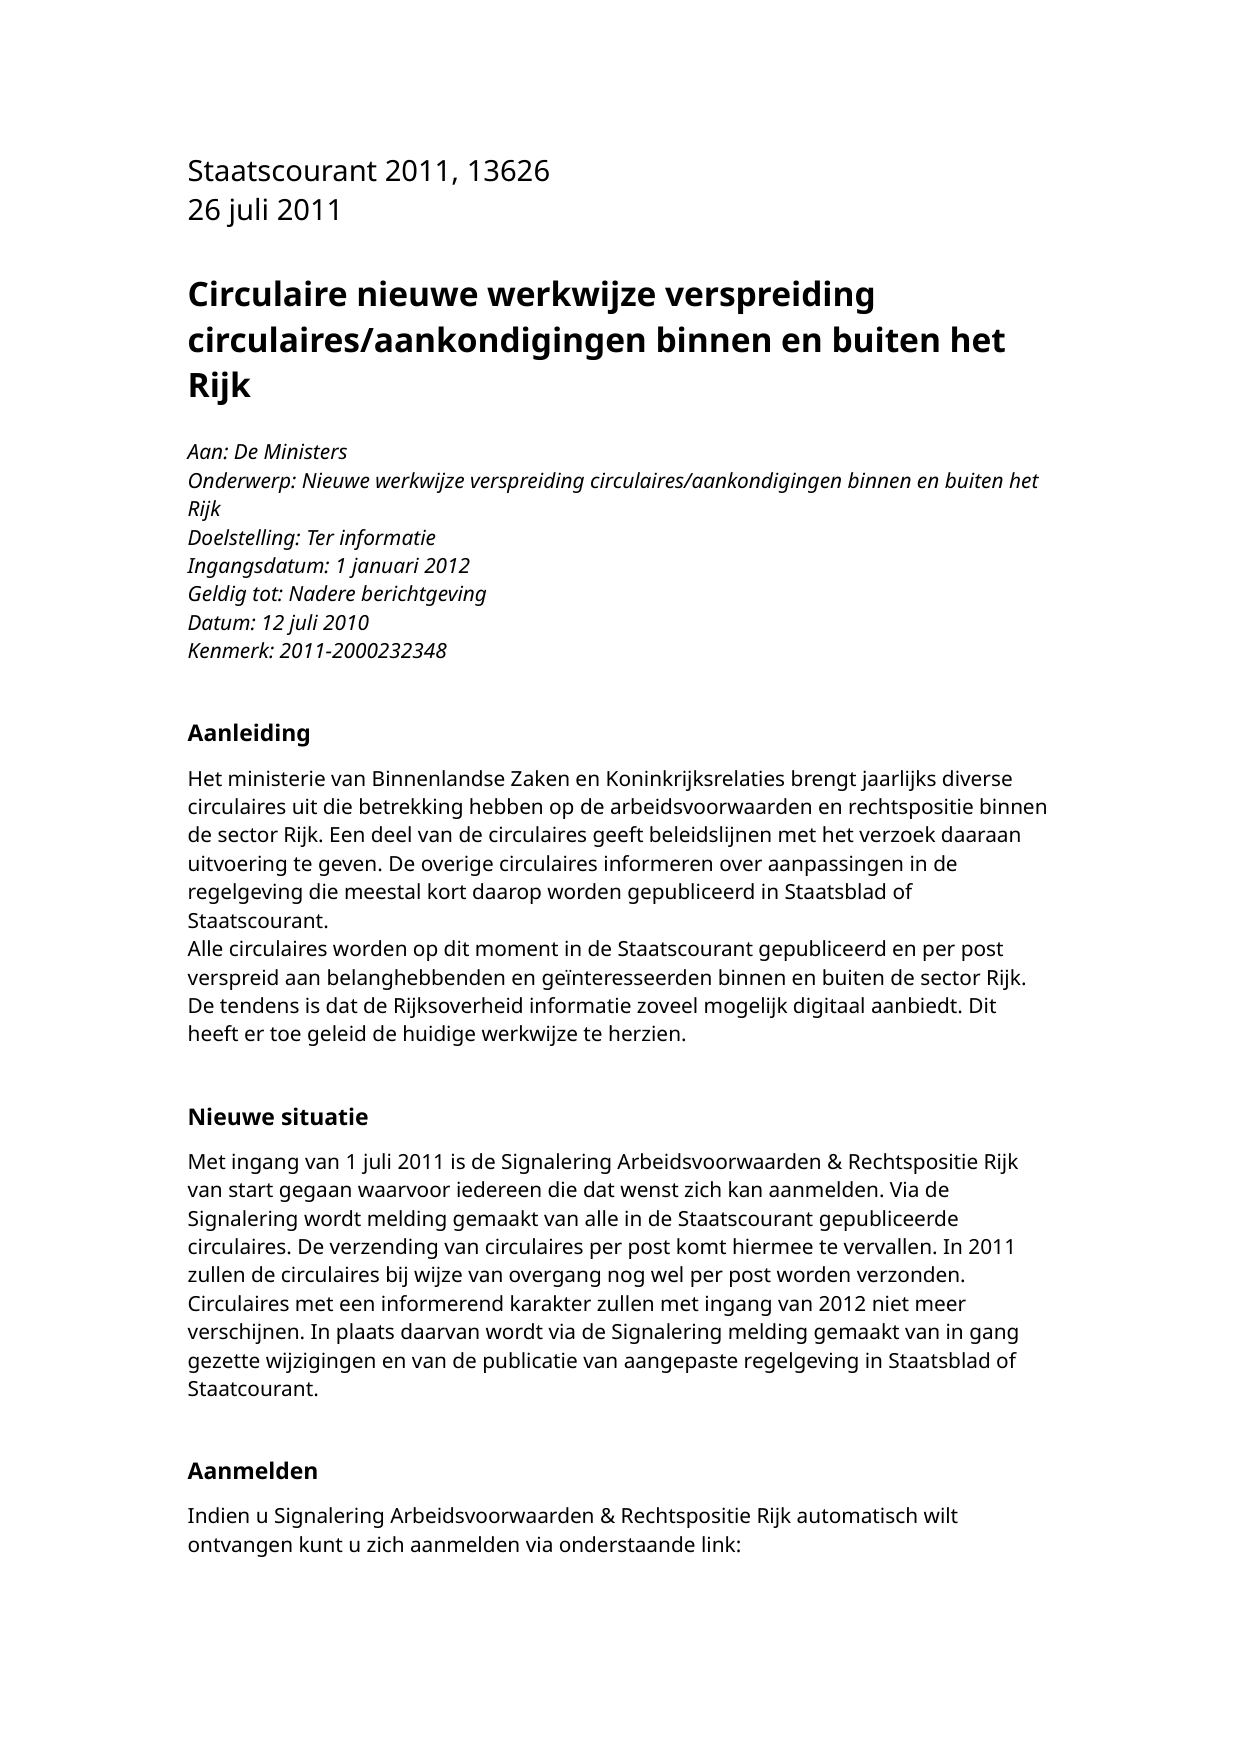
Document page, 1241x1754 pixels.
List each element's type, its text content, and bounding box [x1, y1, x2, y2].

text Ingangsdatum: 1 januari 2012 [187, 551, 1053, 579]
text Circulaires met een informerend karakter zullen met ingang van 2012 niet meer verschijnen. In plaats daarvan wordt via de Signalering melding gemaakt van in gang gezette wijzigingen en van de publicatie van aangepaste regelgeving in Staatsblad of Staatcourant. [187, 1289, 1053, 1403]
text Met ingang van 1 juli 2011 is de Signalering Arbeidsvoorwaarden & Rechtspositie Rijk van start gegaan waarvoor iedereen die dat wenst zich kan aanmelden. Via de Signalering wordt melding gemaakt van alle in de Staatscourant gepubliceerde circulaires. De verzending van circulaires per post komt hiermee te vervallen. In 2011 zullen de circulaires bij wijze van overgang nog wel per post worden verzonden. [187, 1147, 1053, 1289]
subtitle Aanmelden [187, 1455, 1053, 1486]
text Geldig tot: Nadere berichtgeving [187, 579, 1053, 608]
text Onderwerp: Nieuwe werkwijze verspreiding circulaires/aankondigingen binnen en buiten het Rijk [187, 466, 1053, 523]
text Alle circulaires worden op dit moment in de Staatscourant gepubliceerd en per post verspreid aan belanghebbenden en geïnteresseerden binnen en buiten de sector Rijk. De tendens is dat de Rijksoverheid informatie zoveel mogelijk digitaal aanbiedt. Dit heeft er toe geleid de huidige werkwijze te herzien. [187, 934, 1053, 1048]
text Staatscourant 2011, 13626 [187, 150, 1053, 190]
text Indien u Signalering Arbeidsvoorwaarden & Rechtspositie Rijk automatisch wilt ontvangen kunt u zich aanmelden via onderstaande link: [187, 1501, 1053, 1558]
text 26 juli 2011 [187, 190, 1053, 229]
subtitle Aanleiding [187, 717, 1053, 749]
text Doelstelling: Ter informatie [187, 523, 1053, 551]
subtitle Circulaire nieuwe werkwijze verspreiding circulaires/aankondigingen binnen en buiten het Rijk [187, 271, 1053, 407]
text Het ministerie van Binnenlandse Zaken en Koninkrijksrelaties brengt jaarlijks diverse circulaires uit die betrekking hebben op de arbeidsvoorwaarden en rechtspositie binnen de sector Rijk. Een deel van de circulaires geeft beleidslijnen met het verzoek daaraan uitvoering te geven. De overige circulaires informeren over aanpassingen in de regelgeving die meestal kort daarop worden gepubliceerd in Staatsblad of Staatscourant. [187, 764, 1053, 934]
text Aan: De Ministers [187, 437, 1053, 466]
text Datum: 12 juli 2010 [187, 608, 1053, 636]
text Kenmerk: 2011-2000232348 [187, 636, 1053, 665]
subtitle Nieuwe situatie [187, 1101, 1053, 1132]
